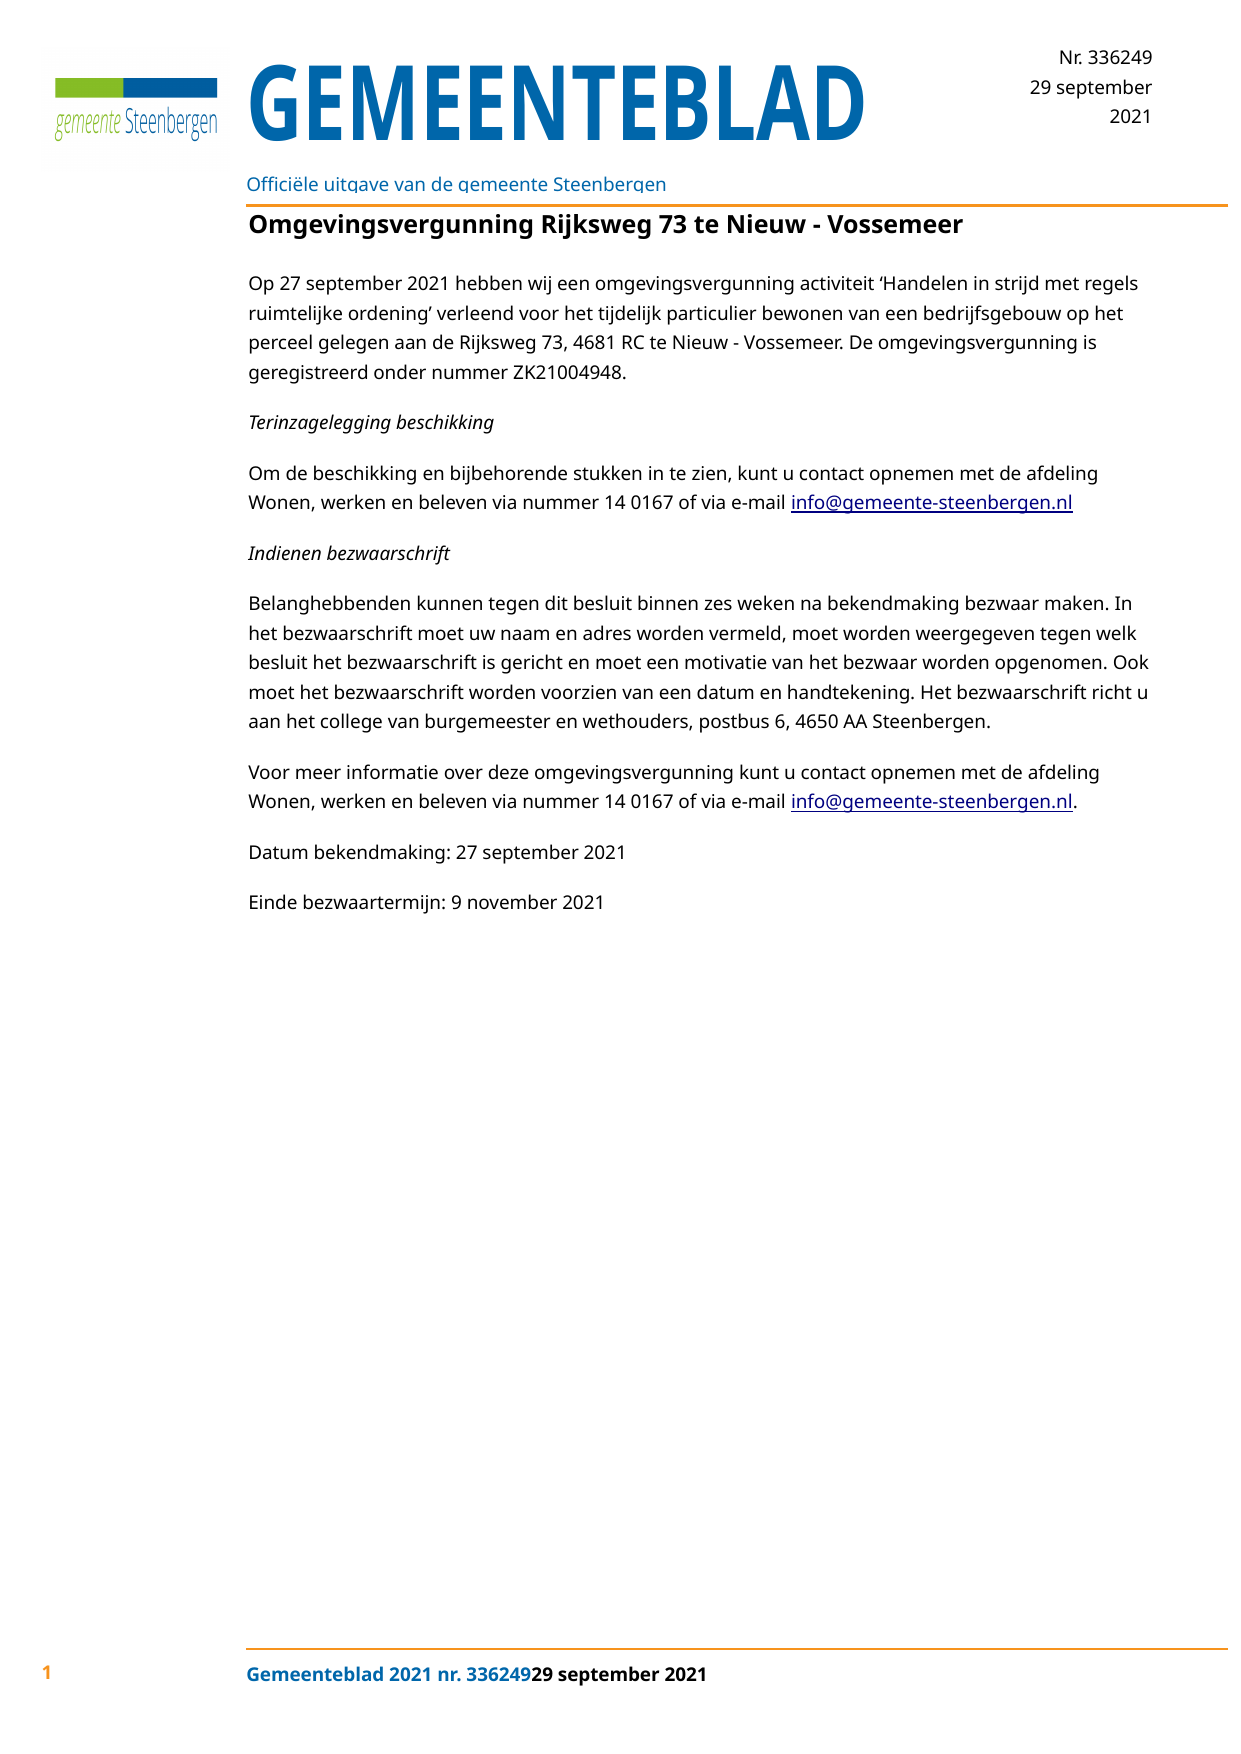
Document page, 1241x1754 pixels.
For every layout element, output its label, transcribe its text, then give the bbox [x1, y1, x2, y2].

text Voor meer informatie over deze omgevingsvergunning kunt u contact opnemen met de afdeling Wonen, werken en beleven via nummer 14 0167 of via e-mail info@gemeente-steenbergen.nl. [248, 759, 1152, 814]
text Belanghebbenden kunnen tegen dit besluit binnen zes weken na bekendmaking bezwaar maken. In het bezwaarschrift moet uw naam en adres worden vermeld, moet worden weergegeven tegen welk besluit het bezwaarschrift is gericht en moet een motivatie van het bezwaar worden opgenomen. Ook moet het bezwaarschrift worden voorzien van een datum en handtekening. Het bezwaarschrift richt u aan het college van burgemeester en wethouders, postbus 6, 4650 AA Steenbergen. [248, 590, 1152, 734]
text Omgevingsvergunning Rijksweg 73 te Nieuw - Vossemeer [248, 207, 1152, 241]
text Om de beschikking en bijbehorende stukken in te zien, kunt u contact opnemen met de afdeling Wonen, werken en beleven via nummer 14 0167 of via e-mail info@gemeente-steenbergen.nl [248, 460, 1152, 515]
picture [41, 47, 231, 172]
text Indienen bezwaarschrift [248, 540, 1152, 566]
text Op 27 september 2021 hebben wij een omgevingsvergunning activiteit ‘Handelen in strijd met regels ruimtelijke ordening’ verleend voor het tijdelijk particulier bewonen van een bedrijfsgebouw op het perceel gelegen aan de Rijksweg 73, 4681 RC te Nieuw - Vossemeer. De omgevingsvergunning is geregistreerd onder nummer ZK21004948. [248, 270, 1152, 385]
text Einde bezwaartermijn: 9 november 2021 [248, 889, 1152, 915]
text Datum bekendmaking: 27 september 2021 [248, 839, 1152, 865]
text Terinzagelegging beschikking [248, 409, 1152, 435]
